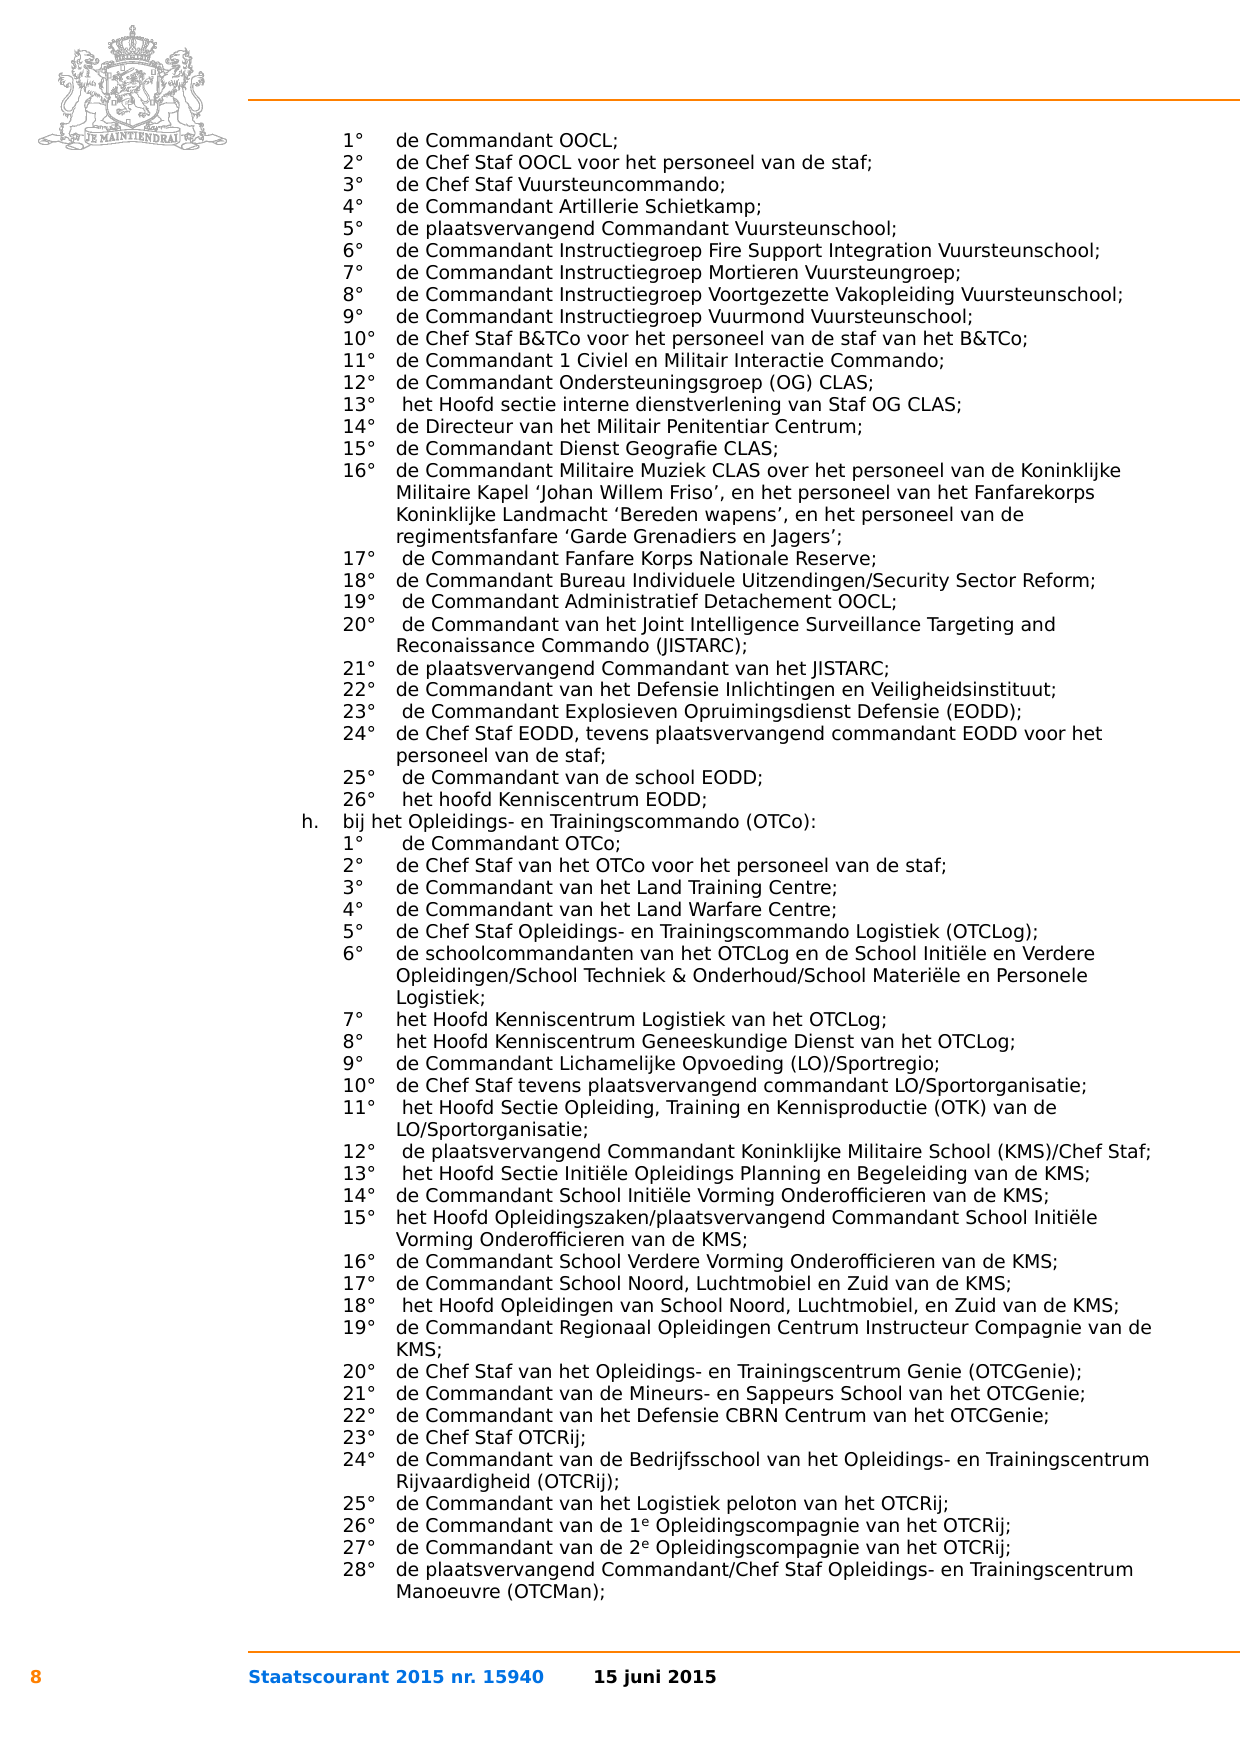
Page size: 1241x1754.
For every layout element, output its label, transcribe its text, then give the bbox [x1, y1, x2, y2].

text 14° de Commandant School Initiёle Vorming Onderofficieren van de KMS; [342, 1185, 1163, 1207]
text 7° het Hoofd Kenniscentrum Logistiek van het OTCLog; [342, 1009, 1163, 1031]
text 7° de Commandant Instructiegroep Mortieren Vuursteungroep; [342, 262, 1163, 284]
text 16° de Commandant Militaire Muziek CLAS over het personeel van de Koninklijke Militaire Kapel ‘Johan Willem Friso’, en het personeel van het Fanfarekorps Koninklijke Landmacht ‘Bereden wapens’, en het personeel van de regimentsfanfare ‘Garde Grenadiers en Jagers’; [342, 459, 1163, 547]
text 4° de Commandant van het Land Warfare Centre; [342, 899, 1163, 921]
text 23° de Commandant Explosieven Opruimingsdienst Defensie (EODD); [342, 701, 1163, 723]
text 19° de Commandant Regionaal Opleidingen Centrum Instructeur Compagnie van de KMS; [342, 1317, 1163, 1361]
text 23° de Chef Staf OTCRij; [342, 1427, 1163, 1449]
text 5° de plaatsvervangend Commandant Vuursteunschool; [342, 218, 1163, 240]
text 9° de Commandant Instructiegroep Vuurmond Vuursteunschool; [342, 306, 1163, 328]
text 1° de Commandant OTCo; [342, 833, 1163, 855]
text 26° de Commandant van de 1e Opleidingscompagnie van het OTCRij; [342, 1514, 1163, 1537]
text 18° het Hoofd Opleidingen van School Noord, Luchtmobiel, en Zuid van de KMS; [342, 1295, 1163, 1317]
text 11° het Hoofd Sectie Opleiding, Training en Kennisproductie (OTK) van de LO/Sportorganisatie; [342, 1097, 1163, 1141]
text 20° de Commandant van het Joint Intelligence Surveillance Targeting and Reconaissance Commando (JISTARC); [342, 613, 1163, 657]
text 20° de Chef Staf van het Opleidings- en Trainingscentrum Genie (OTCGenie); [342, 1361, 1163, 1383]
text 6° de Commandant Instructiegroep Fire Support Integration Vuursteunschool; [342, 240, 1163, 262]
text 8° het Hoofd Kenniscentrum Geneeskundige Dienst van het OTCLog; [342, 1031, 1163, 1053]
text 26° het hoofd Kenniscentrum EODD; [342, 789, 1163, 811]
text 4° de Commandant Artillerie Schietkamp; [342, 196, 1163, 218]
text 6° de schoolcommandanten van het OTCLog en de School Initiёle en Verdere Opleidingen/School Techniek & Onderhoud/School Materiёle en Personele Logistiek; [342, 943, 1163, 1009]
text 5° de Chef Staf Opleidings- en Trainingscommando Logistiek (OTCLog); [342, 921, 1163, 943]
text 2° de Chef Staf OOCL voor het personeel van de staf; [342, 152, 1163, 174]
text 17° de Commandant School Noord, Luchtmobiel en Zuid van de KMS; [342, 1273, 1163, 1295]
text 12° de plaatsvervangend Commandant Koninklijke Militaire School (KMS)/Chef Staf; [342, 1141, 1163, 1163]
text 15° de Commandant Dienst Geografie CLAS; [342, 438, 1163, 459]
text 27° de Commandant van de 2e Opleidingscompagnie van het OTCRij; [342, 1537, 1163, 1558]
text 3° de Commandant van het Land Training Centre; [342, 877, 1163, 899]
text 15° het Hoofd Opleidingszaken/plaatsvervangend Commandant School Initiёle Vorming Onderofficieren van de KMS; [342, 1207, 1163, 1251]
picture [38, 25, 227, 150]
text 11° de Commandant 1 Civiel en Militair Interactie Commando; [342, 350, 1163, 372]
text 25° de Commandant van het Logistiek peloton van het OTCRij; [342, 1493, 1163, 1514]
text 3° de Chef Staf Vuursteuncommando; [342, 174, 1163, 196]
text 24° de Chef Staf EODD, tevens plaatsvervangend commandant EODD voor het personeel van de staf; [342, 723, 1163, 767]
text 28° de plaatsvervangend Commandant/Chef Staf Opleidings- en Trainingscentrum Manoeuvre (OTCMan); [342, 1558, 1163, 1602]
text 22° de Commandant van het Defensie CBRN Centrum van het OTCGenie; [342, 1405, 1163, 1427]
text 2° de Chef Staf van het OTCo voor het personeel van de staf; [342, 855, 1163, 877]
text 12° de Commandant Ondersteuningsgroep (OG) CLAS; [342, 372, 1163, 394]
text 1° de Commandant OOCL; [342, 130, 1163, 152]
text 9° de Commandant Lichamelijke Opvoeding (LO)/Sportregio; [342, 1053, 1163, 1075]
text 21° de plaatsvervangend Commandant van het JISTARC; [342, 657, 1163, 679]
text 21° de Commandant van de Mineurs- en Sappeurs School van het OTCGenie; [342, 1383, 1163, 1405]
text h. bij het Opleidings- en Trainingscommando (OTCo): [301, 811, 1163, 833]
text 13° het Hoofd Sectie Initiёle Opleidings Planning en Begeleiding van de KMS; [342, 1163, 1163, 1185]
text 24° de Commandant van de Bedrijfsschool van het Opleidings- en Trainingscentrum Rijvaardigheid (OTCRij); [342, 1449, 1163, 1493]
text 17° de Commandant Fanfare Korps Nationale Reserve; [342, 547, 1163, 569]
text 22° de Commandant van het Defensie Inlichtingen en Veiligheidsinstituut; [342, 679, 1163, 701]
text 18° de Commandant Bureau Individuele Uitzendingen/Security Sector Reform; [342, 569, 1163, 591]
text 8° de Commandant Instructiegroep Voortgezette Vakopleiding Vuursteunschool; [342, 284, 1163, 306]
text 16° de Commandant School Verdere Vorming Onderofficieren van de KMS; [342, 1251, 1163, 1273]
text 10° de Chef Staf B&TCo voor het personeel van de staf van het B&TCo; [342, 328, 1163, 350]
text 25° de Commandant van de school EODD; [342, 767, 1163, 789]
text 10° de Chef Staf tevens plaatsvervangend commandant LO/Sportorganisatie; [342, 1075, 1163, 1097]
text 19° de Commandant Administratief Detachement OOCL; [342, 591, 1163, 613]
text 14° de Directeur van het Militair Penitentiar Centrum; [342, 416, 1163, 438]
text 13° het Hoofd sectie interne dienstverlening van Staf OG CLAS; [342, 394, 1163, 416]
